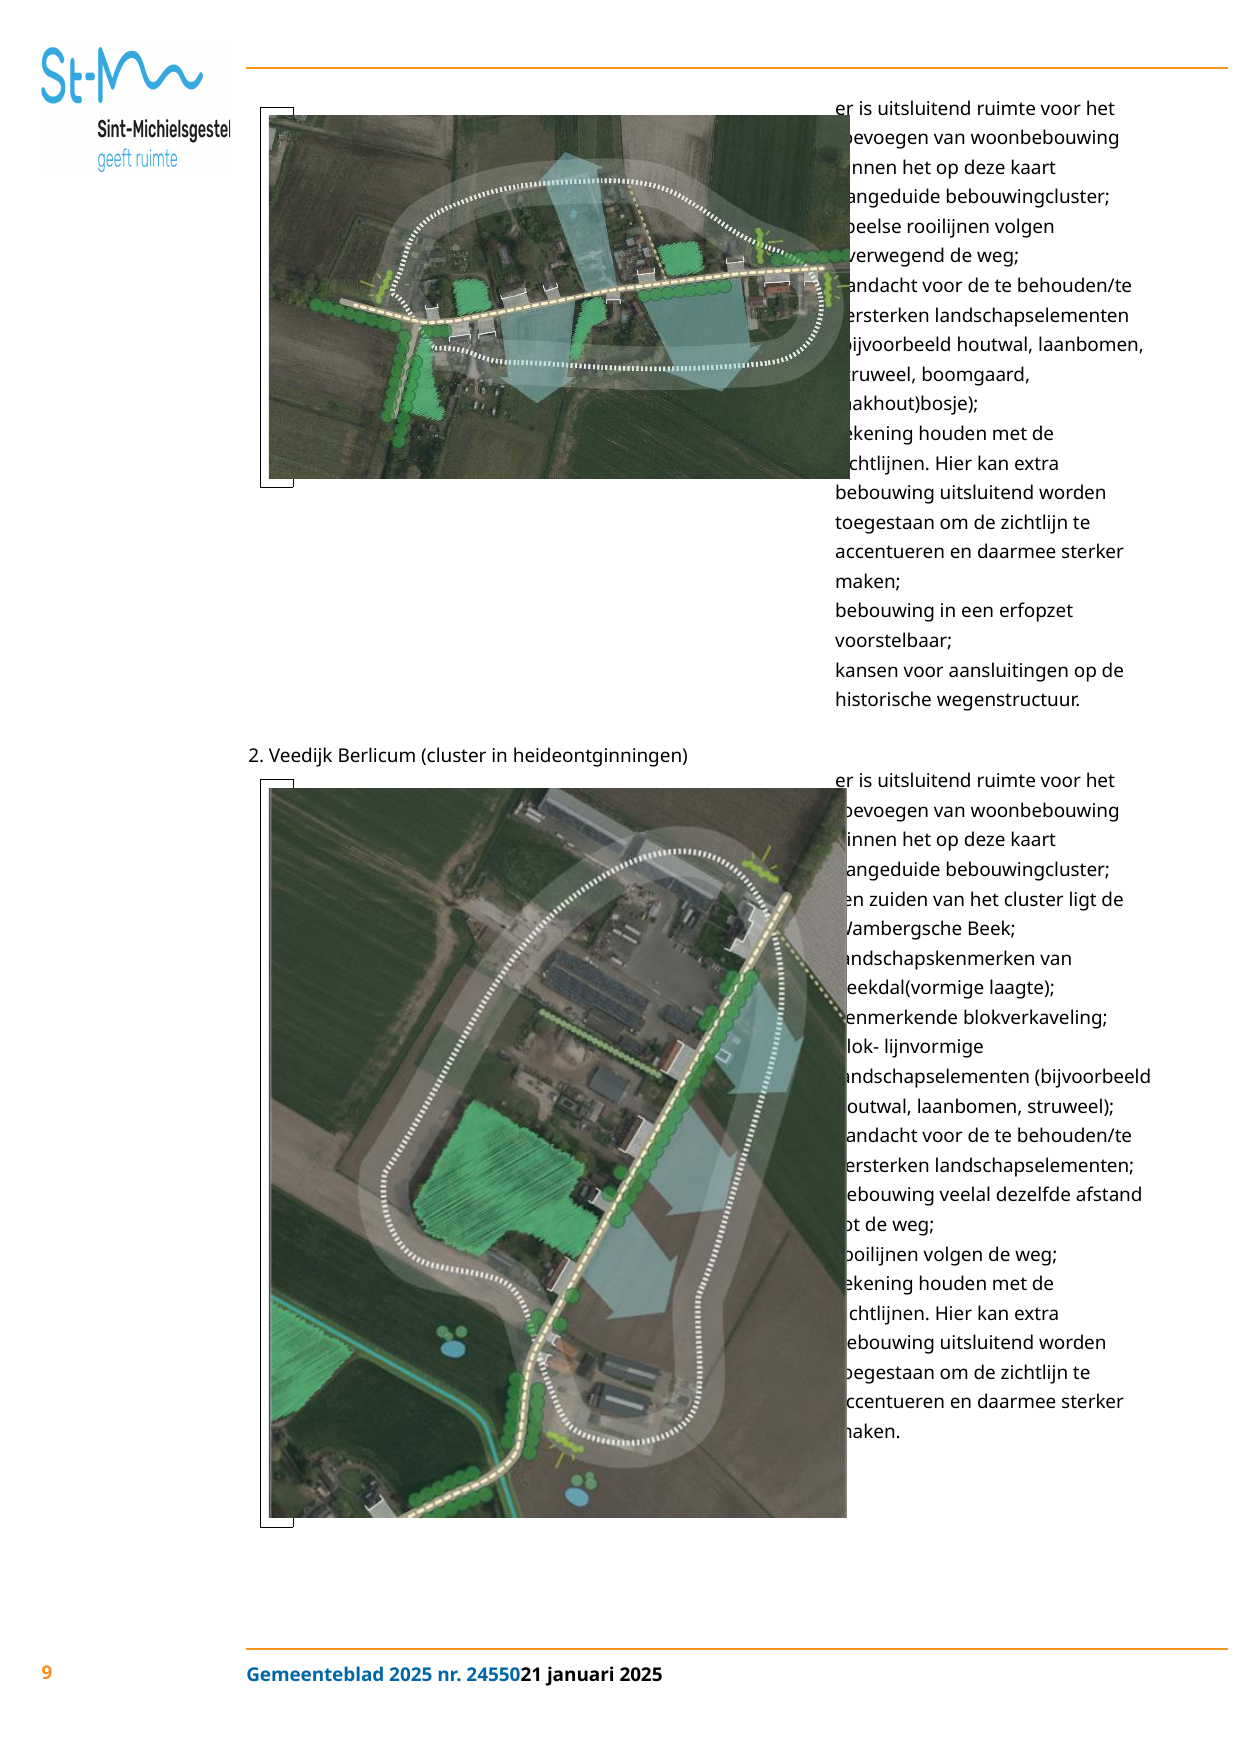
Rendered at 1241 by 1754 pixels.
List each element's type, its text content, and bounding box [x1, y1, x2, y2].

picture [268, 788, 847, 1518]
table_cell [261, 780, 293, 1527]
table_cell 2. Veedijk Berlicum (cluster in heideontginningen) [248, 742, 1152, 767]
picture [41, 47, 231, 172]
table_cell [248, 95, 835, 742]
table_cell er is uitsluitend ruimte voor het toevoegen van woonbebouwing binnen het op deze kaart aangeduide bebouwingcluster; speelse rooilijnen volgen overwegend de weg; aandacht voor de te behouden/te versterken landschapselementen (bijvoorbeeld houtwal, laanbomen, struweel, boomgaard, (hakhout)bosje); rekening houden met de zichtlijnen. Hier kan extra bebouwing uitsluitend worden toegestaan om de zichtlijn te accentueren en daarmee sterker maken; bebouwing in een erfopzet voorstelbaar; kansen voor aansluitingen op de historische wegenstructuur. [835, 95, 1152, 742]
table_cell [261, 108, 293, 487]
table_cell [248, 768, 835, 1544]
table_cell er is uitsluitend ruimte voor het toevoegen van woonbebouwing binnen het op deze kaart aangeduide bebouwingcluster; ten zuiden van het cluster ligt de Wambergsche Beek; landschapskenmerken van beekdal(vormige laagte); kenmerkende blokverkaveling; blok- lijnvormige landschapselementen (bijvoorbeeld houtwal, laanbomen, struweel); aandacht voor de te behouden/te versterken landschapselementen; bebouwing veelal dezelfde afstand tot de weg; rooilijnen volgen de weg; rekening houden met de zichtlijnen. Hier kan extra bebouwing uitsluitend worden toegestaan om de zichtlijn te accentueren en daarmee sterker maken. [835, 768, 1152, 1544]
picture [268, 115, 850, 479]
